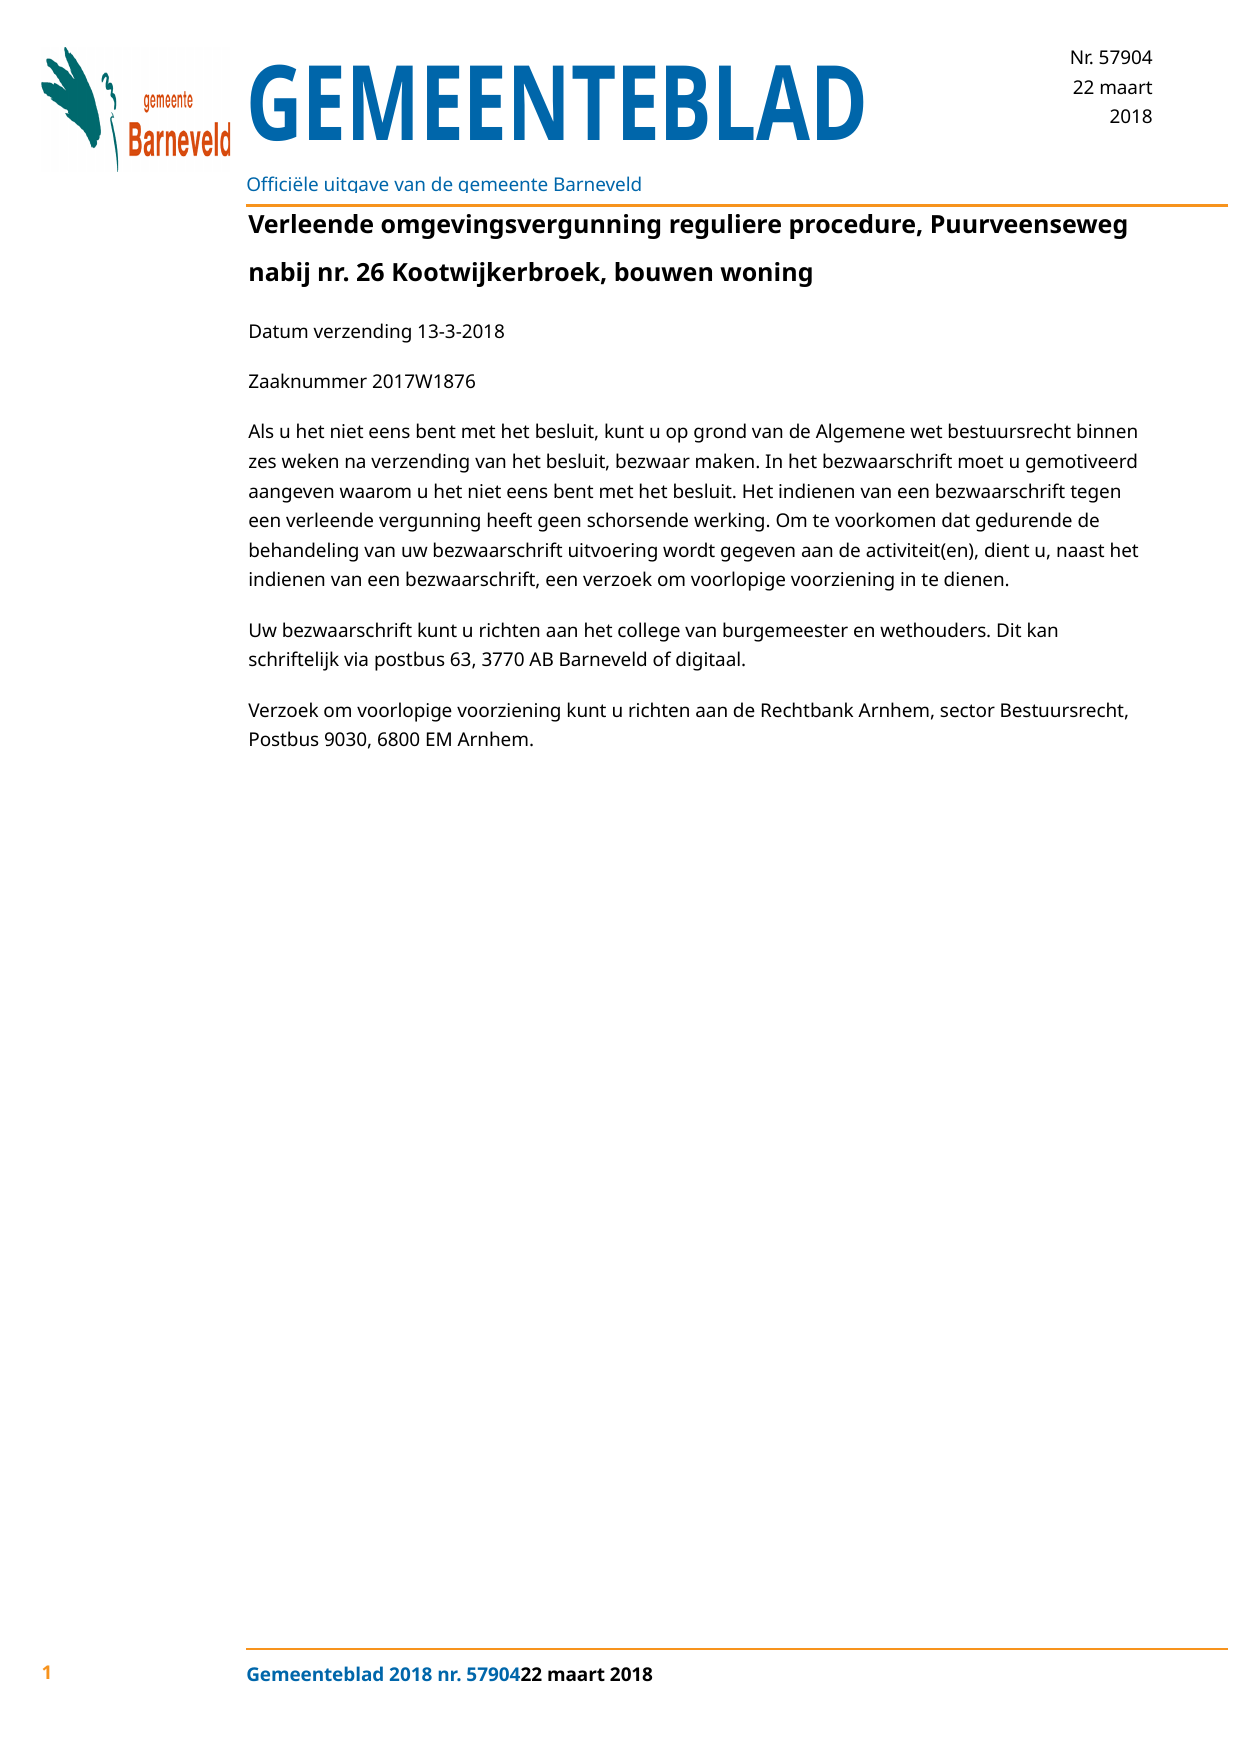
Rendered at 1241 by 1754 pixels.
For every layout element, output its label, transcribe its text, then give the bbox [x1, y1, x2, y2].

text Verleende omgevingsvergunning reguliere procedure, Puurveenseweg nabij nr. 26 Kootwijkerbroek, bouwen woning [248, 207, 1152, 288]
text Als u het niet eens bent met het besluit, kunt u op grond van de Algemene wet bestuursrecht binnen zes weken na verzending van het besluit, bezwaar maken. In het bezwaarschrift moet u gemotiveerd aangeven waarom u het niet eens bent met het besluit. Het indienen van een bezwaarschrift tegen een verleende vergunning heeft geen schorsende werking. Om te voorkomen dat gedurende de behandeling van uw bezwaarschrift uitvoering wordt gegeven aan de activiteit(en), dient u, naast het indienen van een bezwaarschrift, een verzoek om voorlopige voorziening in te dienen. [248, 419, 1152, 592]
text Uw bezwaarschrift kunt u richten aan het college van burgemeester en wethouders. Dit kan schriftelijk via postbus 63, 3770 AB Barneveld of digitaal. [248, 617, 1152, 672]
text Zaaknummer 2017W1876 [248, 368, 1152, 394]
text Datum verzending 13-3-2018 [248, 318, 1152, 344]
picture [41, 47, 231, 172]
text Verzoek om voorlopige voorziening kunt u richten aan de Rechtbank Arnhem, sector Bestuursrecht, Postbus 9030, 6800 EM Arnhem. [248, 697, 1152, 752]
